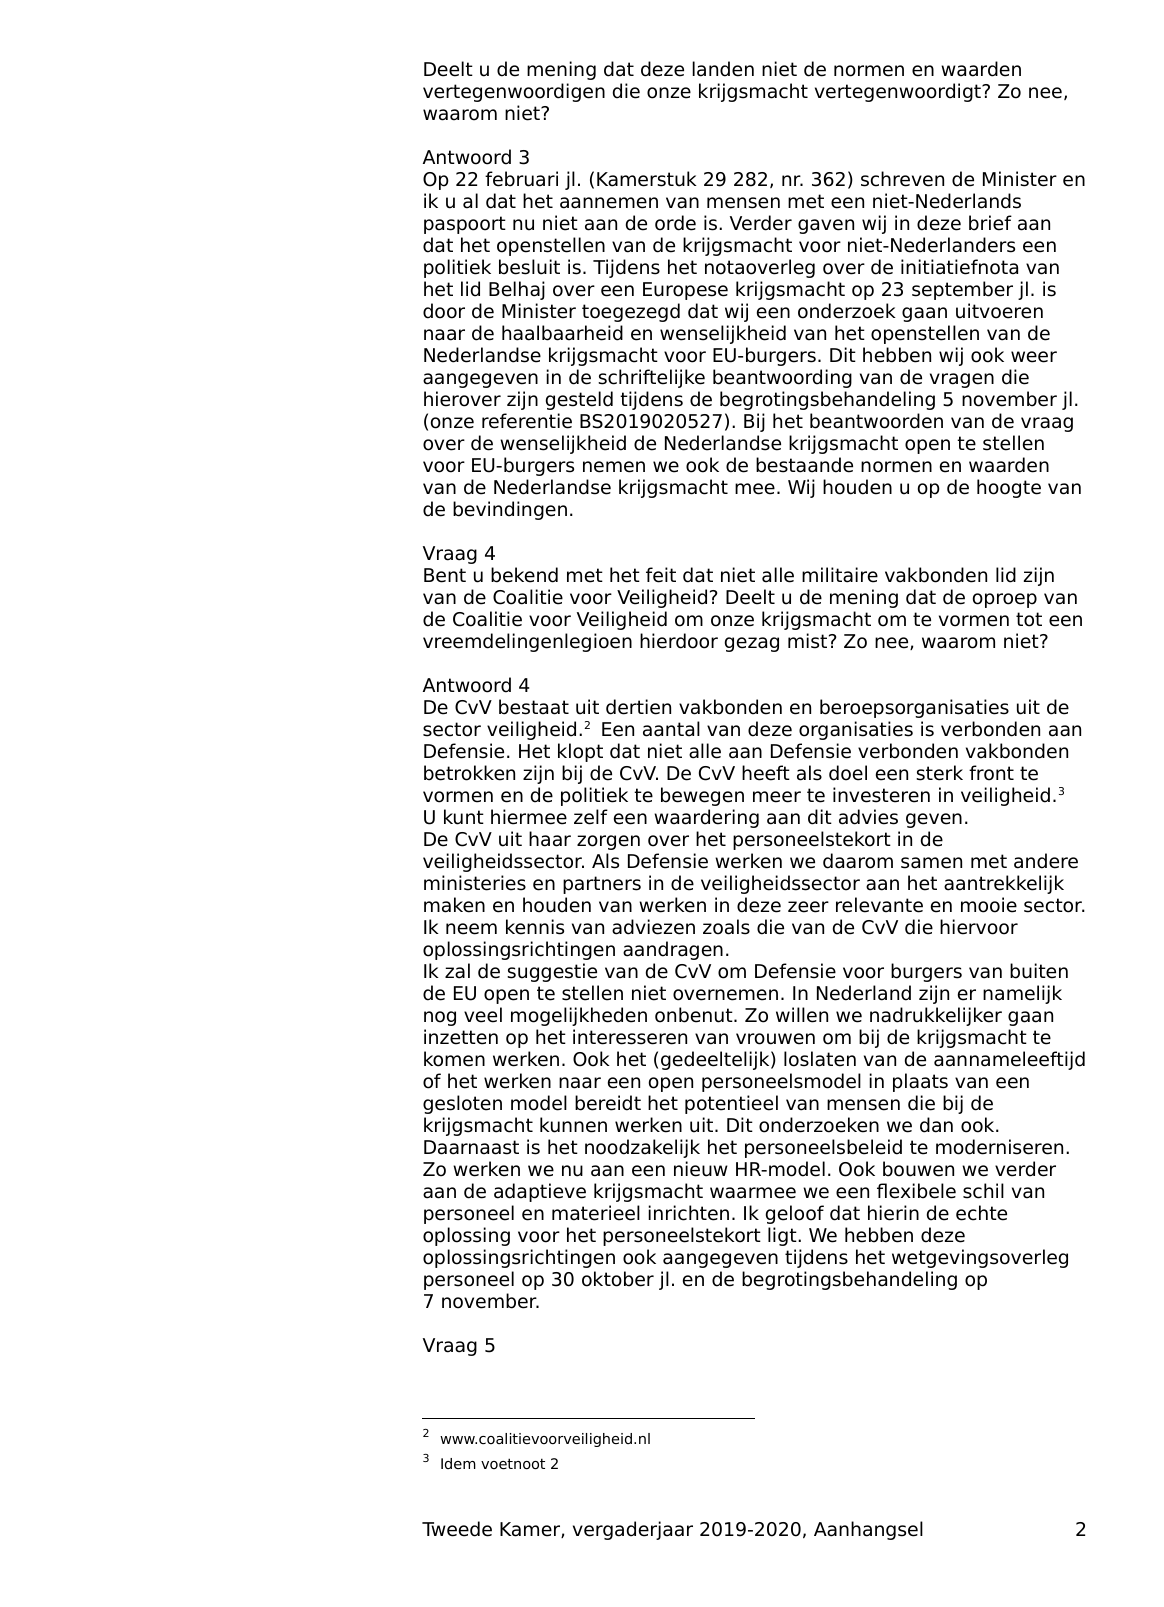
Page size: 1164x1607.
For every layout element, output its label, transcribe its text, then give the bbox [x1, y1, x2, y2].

text Vraag 5 [422, 1335, 1087, 1357]
text Bent u bekend met het feit dat niet alle militaire vakbonden lid zijn van de Coalitie voor Veiligheid? Deelt u de mening dat de oproep van de Coalitie voor Veiligheid om onze krijgsmacht om te vormen tot een vreemdelingenlegioen hierdoor gezag mist? Zo nee, waarom niet? [422, 565, 1087, 653]
text Vraag 4 [422, 543, 1087, 565]
text Deelt u de mening dat deze landen niet de normen en waarden vertegenwoordigen die onze krijgsmacht vertegenwoordigt? Zo nee, waarom niet? [422, 59, 1087, 125]
text De CvV bestaat uit dertien vakbonden en beroepsorganisaties uit de sector veiligheid. Een aantal van deze organisaties is verbonden aan Defensie. Het klopt dat niet alle aan Defensie verbonden vakbonden betrokken zijn bij de CvV. De CvV heeft als doel een sterk front te vormen en de politiek te bewegen meer te investeren in veiligheid. U kunt hiermee zelf een waardering aan dit advies geven. [422, 697, 1087, 829]
text Antwoord 4 [422, 675, 1087, 697]
text Op 22 februari jl. (Kamerstuk 29 282, nr. 362) schreven de Minister en ik u al dat het aannemen van mensen met een niet-Nederlands paspoort nu niet aan de orde is. Verder gaven wij in deze brief aan dat het openstellen van de krijgsmacht voor niet-Nederlanders een politiek besluit is. Tijdens het notaoverleg over de initiatiefnota van het lid Belhaj over een Europese krijgsmacht op 23 september jl. is door de Minister toegezegd dat wij een onderzoek gaan uitvoeren naar de haalbaarheid en wenselijkheid van het openstellen van de Nederlandse krijgsmacht voor EU-burgers. Dit hebben wij ook weer aangegeven in de schriftelijke beantwoording van de vragen die hierover zijn gesteld tijdens de begrotingsbehandeling 5 november jl. (onze referentie BS2019020527). Bij het beantwoorden van de vraag over de wenselijkheid de Nederlandse krijgsmacht open te stellen voor EU-burgers nemen we ook de bestaande normen en waarden van de Nederlandse krijgsmacht mee. Wij houden u op de hoogte van de bevindingen. [422, 169, 1087, 521]
text www.coalitievoorveiligheid.nl [422, 1427, 1087, 1449]
text Ik zal de suggestie van de CvV om Defensie voor burgers van buiten de EU open te stellen niet overnemen. In Nederland zijn er namelijk nog veel mogelijkheden onbenut. Zo willen we nadrukkelijker gaan inzetten op het interesseren van vrouwen om bij de krijgsmacht te komen werken. Ook het (gedeeltelijk) loslaten van de aannameleeftijd of het werken naar een open personeelsmodel in plaats van een gesloten model bereidt het potentieel van mensen die bij de krijgsmacht kunnen werken uit. Dit onderzoeken we dan ook. Daarnaast is het noodzakelijk het personeelsbeleid te moderniseren. Zo werken we nu aan een nieuw HR-model. Ook bouwen we verder aan de adaptieve krijgsmacht waarmee we een flexibele schil van personeel en materieel inrichten. Ik geloof dat hierin de echte oplossing voor het personeelstekort ligt. We hebben deze oplossingsrichtingen ook aangegeven tijdens het wetgevingsoverleg personeel op 30 oktober jl. en de begrotingsbehandeling op 7 november. [422, 961, 1087, 1312]
text De CvV uit haar zorgen over het personeelstekort in de veiligheidssector. Als Defensie werken we daarom samen met andere ministeries en partners in de veiligheidssector aan het aantrekkelijk maken en houden van werken in deze zeer relevante en mooie sector. Ik neem kennis van adviezen zoals die van de CvV die hiervoor oplossingsrichtingen aandragen. [422, 829, 1087, 961]
text Idem voetnoot 2 [422, 1452, 1087, 1474]
text Antwoord 3 [422, 147, 1087, 169]
